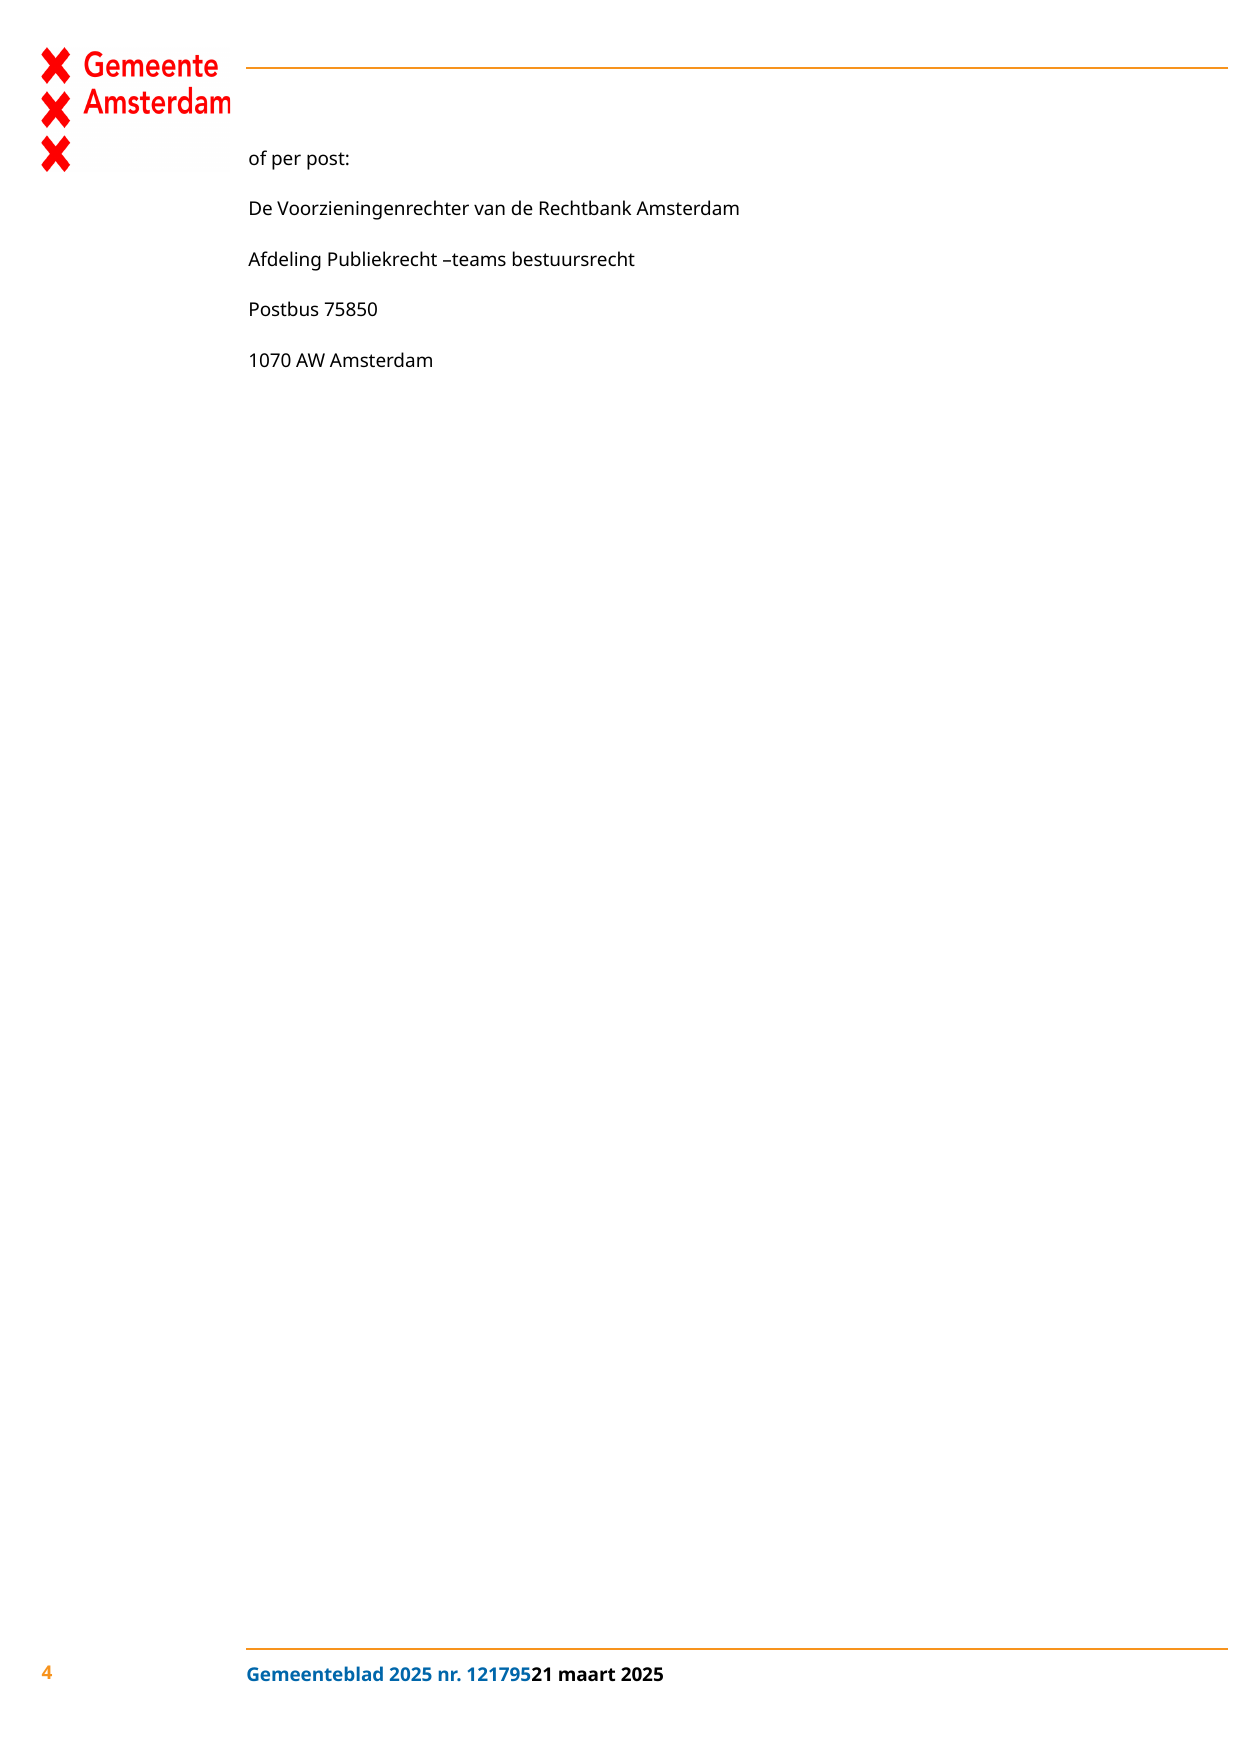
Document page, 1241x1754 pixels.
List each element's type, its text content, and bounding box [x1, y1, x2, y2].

text Postbus 75850 [248, 296, 1152, 322]
text 1070 AW Amsterdam [248, 347, 1152, 373]
text De Voorzieningenrechter van de Rechtbank Amsterdam [248, 196, 1152, 221]
picture [41, 47, 231, 172]
text of per post: [248, 145, 1152, 171]
text Afdeling Publiekrecht –teams bestuursrecht [248, 246, 1152, 272]
